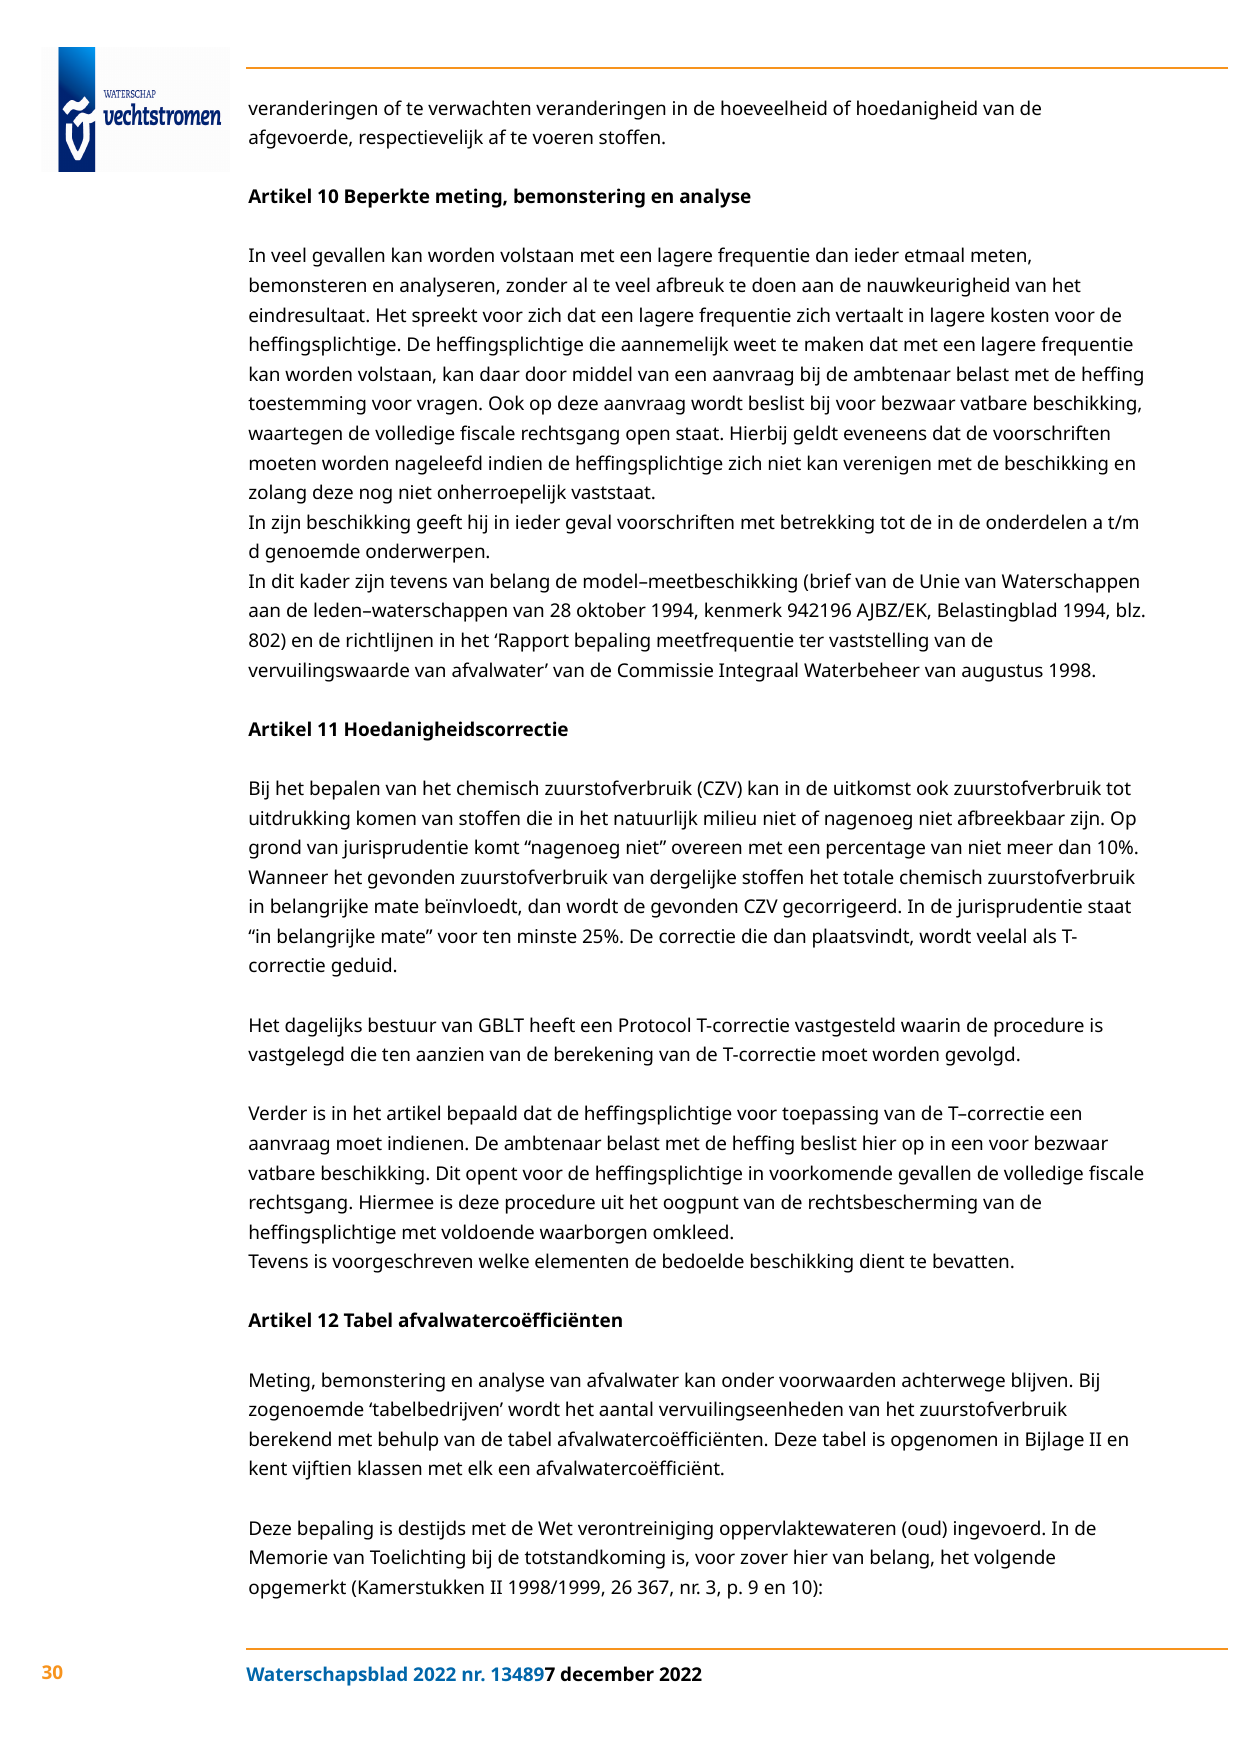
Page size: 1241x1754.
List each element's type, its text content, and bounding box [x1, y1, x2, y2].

text Deze bepaling is destijds met de Wet verontreiniging oppervlaktewateren (oud) ingevoerd. In de Memorie van Toelichting bij de totstandkoming is, voor zover hier van belang, het volgende opgemerkt (Kamerstukken II 1998/1999, 26 367, nr. 3, p. 9 en 10): [248, 1515, 1152, 1600]
text In zijn beschikking geeft hij in ieder geval voorschriften met betrekking tot de in de onderdelen a t/m d genoemde onderwerpen. [248, 509, 1152, 564]
text Artikel 10 Beperkte meting, bemonstering en analyse [248, 183, 1152, 209]
text Tevens is voorgeschreven welke elementen de bedoelde beschikking dient te bevatten. [248, 1248, 1152, 1274]
picture [41, 47, 231, 172]
text Het dagelijks bestuur van GBLT heeft een Protocol T-correctie vastgesteld waarin de procedure is vastgelegd die ten aanzien van de berekening van de T-correctie moet worden gevolgd. [248, 1012, 1152, 1067]
text In veel gevallen kan worden volstaan met een lagere frequentie dan ieder etmaal meten, bemonsteren en analyseren, zonder al te veel afbreuk te doen aan de nauwkeurigheid van het eindresultaat. Het spreekt voor zich dat een lagere frequentie zich vertaalt in lagere kosten voor de heffingsplichtige. De heffingsplichtige die aannemelijk weet te maken dat met een lagere frequentie kan worden volstaan, kan daar door middel van een aanvraag bij de ambtenaar belast met de heffing toestemming voor vragen. Ook op deze aanvraag wordt beslist bij voor bezwaar vatbare beschikking, waartegen de volledige fiscale rechtsgang open staat. Hierbij geldt eveneens dat de voorschriften moeten worden nageleefd indien de heffingsplichtige zich niet kan verenigen met de beschikking en zolang deze nog niet onherroepelijk vaststaat. [248, 243, 1152, 505]
text Artikel 12 Tabel afvalwatercoëfficiënten [248, 1308, 1152, 1333]
text Verder is in het artikel bepaald dat de heffingsplichtige voor toepassing van de T–correctie een aanvraag moet indienen. De ambtenaar belast met de heffing beslist hier op in een voor bezwaar vatbare beschikking. Dit opent voor de heffingsplichtige in voorkomende gevallen de volledige fiscale rechtsgang. Hiermee is deze procedure uit het oogpunt van de rechtsbescherming van de heffingsplichtige met voldoende waarborgen omkleed. [248, 1101, 1152, 1245]
text Bij het bepalen van het chemisch zuurstofverbruik (CZV) kan in de uitkomst ook zuurstofverbruik tot uitdrukking komen van stoffen die in het natuurlijk milieu niet of nagenoeg niet afbreekbaar zijn. Op grond van jurisprudentie komt “nagenoeg niet” overeen met een percentage van niet meer dan 10%. Wanneer het gevonden zuurstofverbruik van dergelijke stoffen het totale chemisch zuurstofverbruik in belangrijke mate beïnvloedt, dan wordt de gevonden CZV gecorrigeerd. In de jurisprudentie staat “in belangrijke mate” voor ten minste 25%. De correctie die dan plaatsvindt, wordt veelal als T-correctie geduid. [248, 775, 1152, 978]
text veranderingen of te verwachten veranderingen in de hoeveelheid of hoedanigheid van de afgevoerde, respectievelijk af te voeren stoffen. [248, 95, 1152, 150]
text In dit kader zijn tevens van belang de model–meetbeschikking (brief van de Unie van Waterschappen aan de leden–waterschappen van 28 oktober 1994, kenmerk 942196 AJBZ/EK, Belastingblad 1994, blz. 802) en de richtlijnen in het ‘Rapport bepaling meetfrequentie ter vaststelling van de vervuilingswaarde van afvalwater’ van de Commissie Integraal Waterbeheer van augustus 1998. [248, 568, 1152, 683]
text Artikel 11 Hoedanigheidscorrectie [248, 716, 1152, 742]
text Meting, bemonstering en analyse van afvalwater kan onder voorwaarden achterwege blijven. Bij zogenoemde ‘tabelbedrijven’ wordt het aantal vervuilingseenheden van het zuurstofverbruik berekend met behulp van de tabel afvalwatercoëfficiënten. Deze tabel is opgenomen in Bijlage II en kent vijftien klassen met elk een afvalwatercoëfficiënt. [248, 1367, 1152, 1481]
